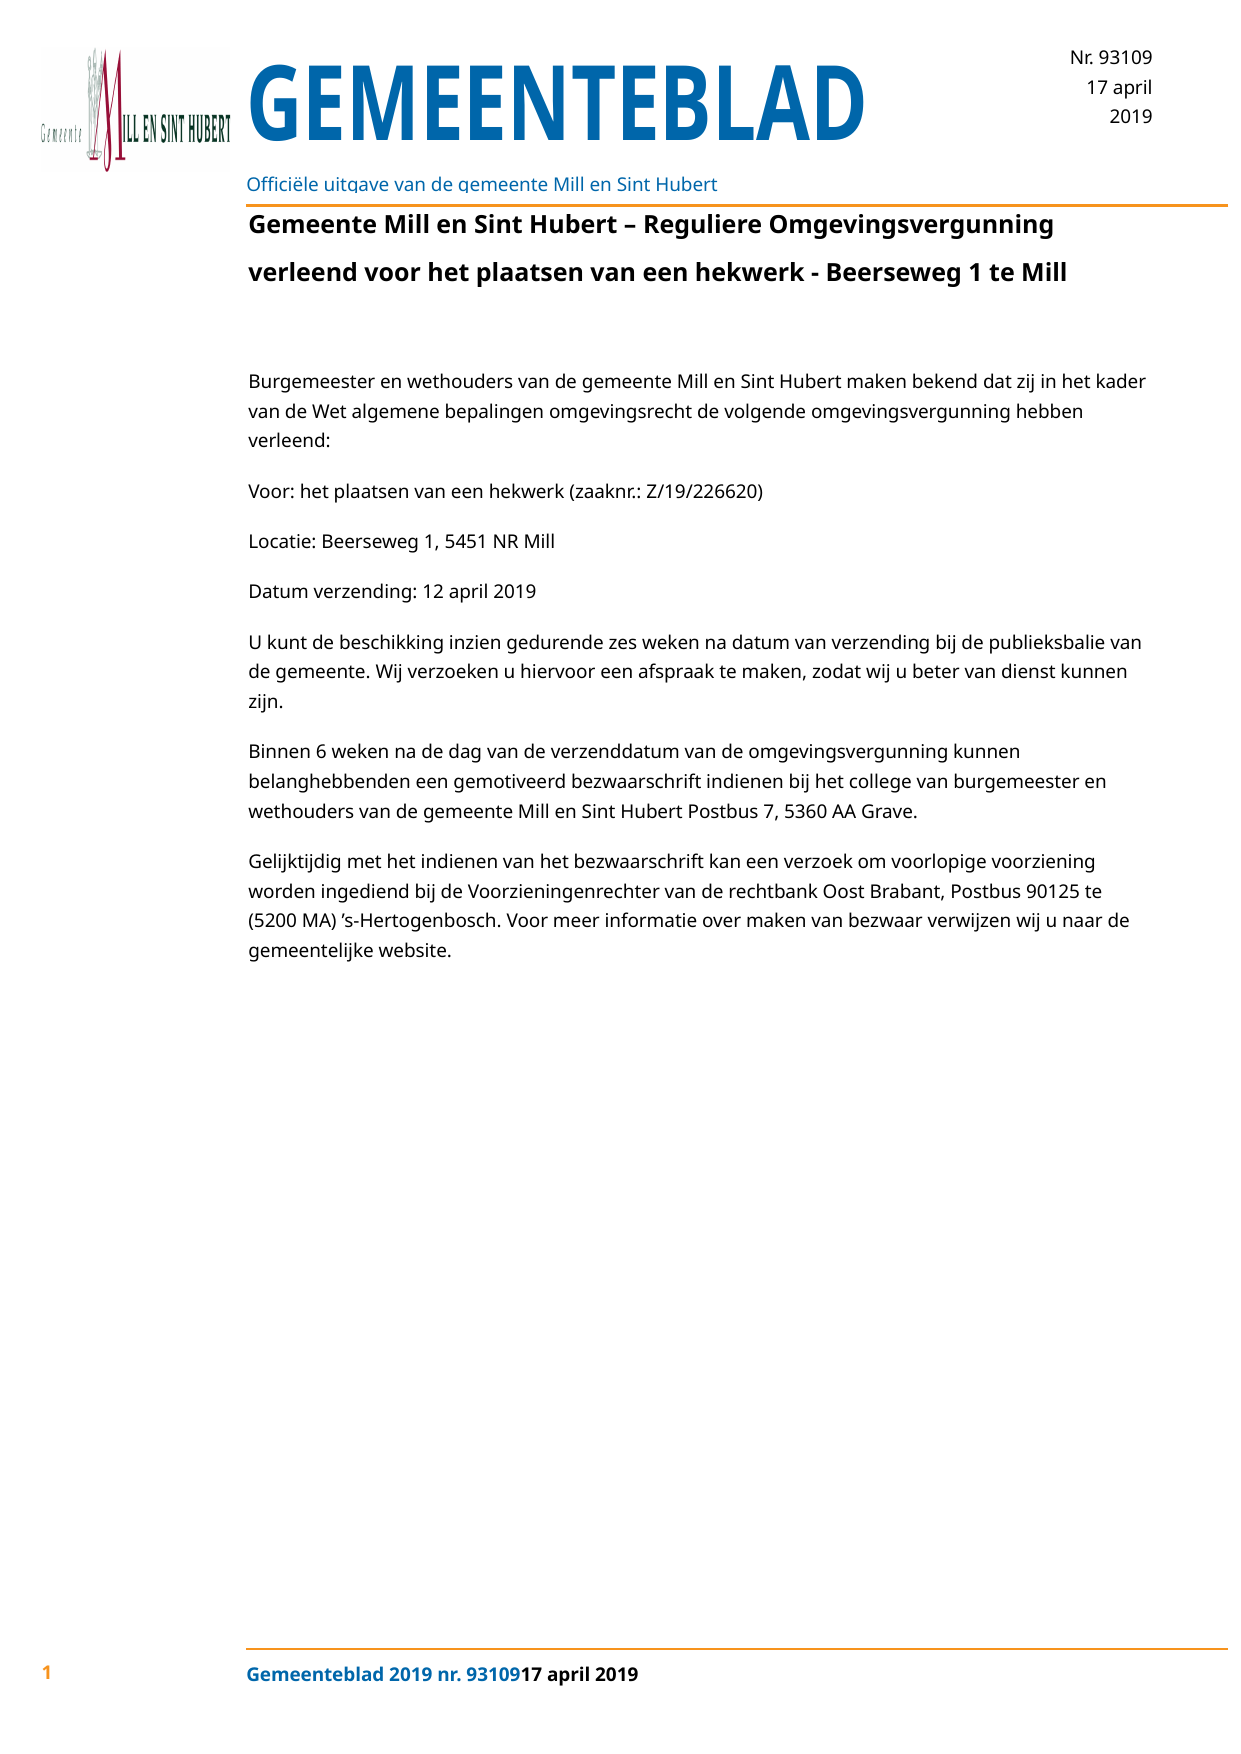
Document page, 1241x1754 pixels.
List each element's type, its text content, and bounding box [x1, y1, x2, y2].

text Binnen 6 weken na de dag van de verzenddatum van de omgevingsvergunning kunnen belanghebbenden een gemotiveerd bezwaarschrift indienen bij het college van burgemeester en wethouders van de gemeente Mill en Sint Hubert Postbus 7, 5360 AA Grave. [248, 739, 1152, 824]
text Gelijktijdig met het indienen van het bezwaarschrift kan een verzoek om voorlopige voorziening worden ingediend bij de Voorzieningenrechter van de rechtbank Oost Brabant, Postbus 90125 te (5200 MA) ’s-Hertogenbosch. Voor meer informatie over maken van bezwaar verwijzen wij u naar de gemeentelijke website. [248, 848, 1152, 963]
picture [41, 47, 231, 172]
text Voor: het plaatsen van een hekwerk (zaaknr.: Z/19/226620) [248, 478, 1152, 504]
text Locatie: Beerseweg 1, 5451 NR Mill [248, 528, 1152, 554]
text Gemeente Mill en Sint Hubert – Reguliere Omgevingsvergunning verleend voor het plaatsen van een hekwerk - Beerseweg 1 te Mill [248, 207, 1152, 288]
text Burgemeester en wethouders van de gemeente Mill en Sint Hubert maken bekend dat zij in het kader van de Wet algemene bepalingen omgevingsrecht de volgende omgevingsvergunning hebben verleend: [248, 368, 1152, 453]
text U kunt de beschikking inzien gedurende zes weken na datum van verzending bij de publieksbalie van de gemeente. Wij verzoeken u hiervoor een afspraak te maken, zodat wij u beter van dienst kunnen zijn. [248, 629, 1152, 714]
text Datum verzending: 12 april 2019 [248, 579, 1152, 604]
